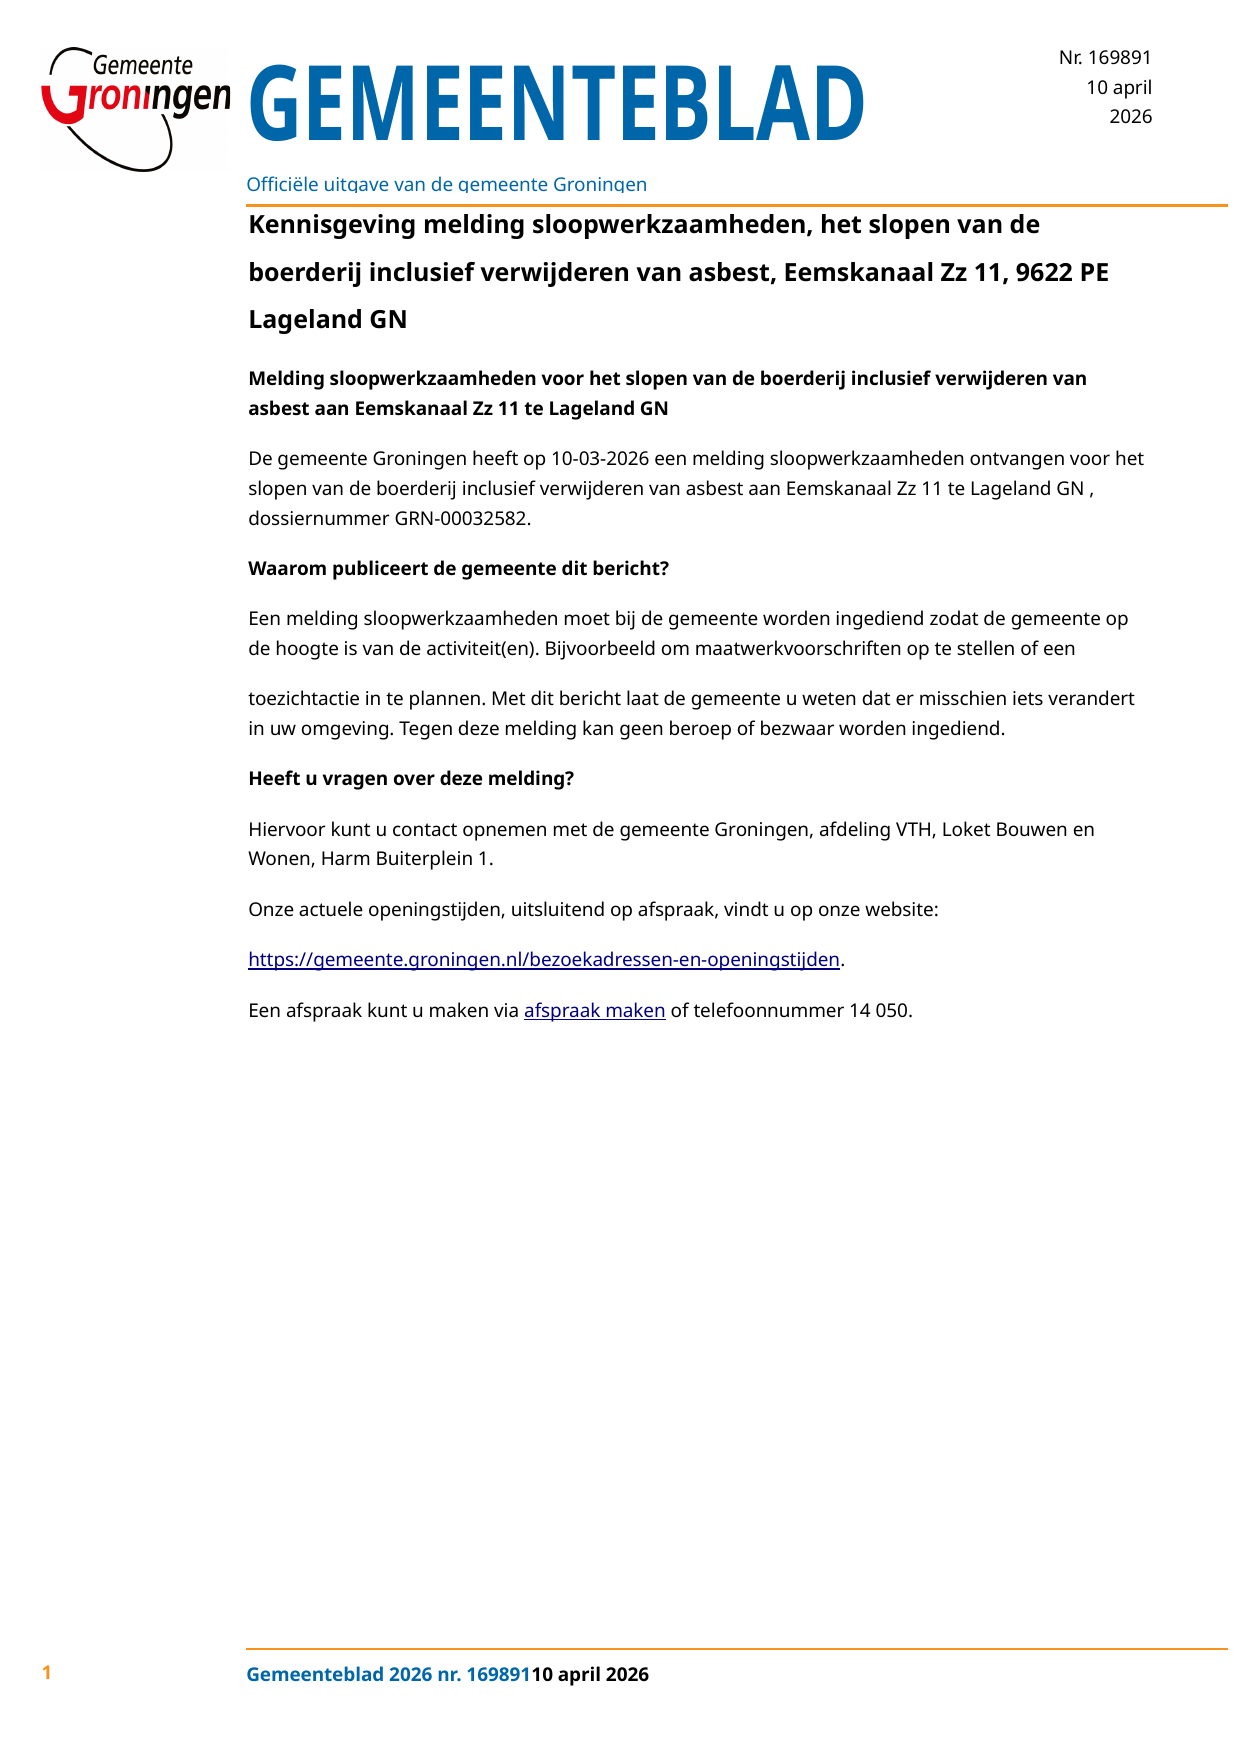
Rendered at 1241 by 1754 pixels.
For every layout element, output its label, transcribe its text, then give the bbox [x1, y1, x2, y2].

text Onze actuele openingstijden, uitsluitend op afspraak, vindt u op onze website: [248, 896, 1152, 922]
text Melding sloopwerkzaamheden voor het slopen van de boerderij inclusief verwijderen van asbest aan Eemskanaal Zz 11 te Lageland GN [248, 366, 1152, 421]
text Een afspraak kunt u maken via afspraak maken of telefoonnummer 14 050. [248, 997, 1152, 1022]
text De gemeente Groningen heeft op 10-03-2026 een melding sloopwerkzaamheden ontvangen voor het slopen van de boerderij inclusief verwijderen van asbest aan Eemskanaal Zz 11 te Lageland GN , dossiernummer GRN-00032582. [248, 446, 1152, 530]
text https://gemeente.groningen.nl/bezoekadressen-en-openingstijden. [248, 946, 1152, 972]
text Hiervoor kunt u contact opnemen met de gemeente Groningen, afdeling VTH, Loket Bouwen en Wonen, Harm Buiterplein 1. [248, 816, 1152, 871]
text Heeft u vragen over deze melding? [248, 766, 1152, 791]
text Een melding sloopwerkzaamheden moet bij de gemeente worden ingediend zodat de gemeente op de hoogte is van de activiteit(en). Bijvoorbeeld om maatwerkvoorschriften op te stellen of een [248, 606, 1152, 661]
picture [41, 47, 231, 172]
text Waarom publiceert de gemeente dit bericht? [248, 555, 1152, 581]
text toezichtactie in te plannen. Met dit bericht laat de gemeente u weten dat er misschien iets verandert in uw omgeving. Tegen deze melding kan geen beroep of bezwaar worden ingediend. [248, 686, 1152, 741]
text Kennisgeving melding sloopwerkzaamheden, het slopen van de boerderij inclusief verwijderen van asbest, Eemskanaal Zz 11, 9622 PE Lageland GN [248, 207, 1152, 336]
